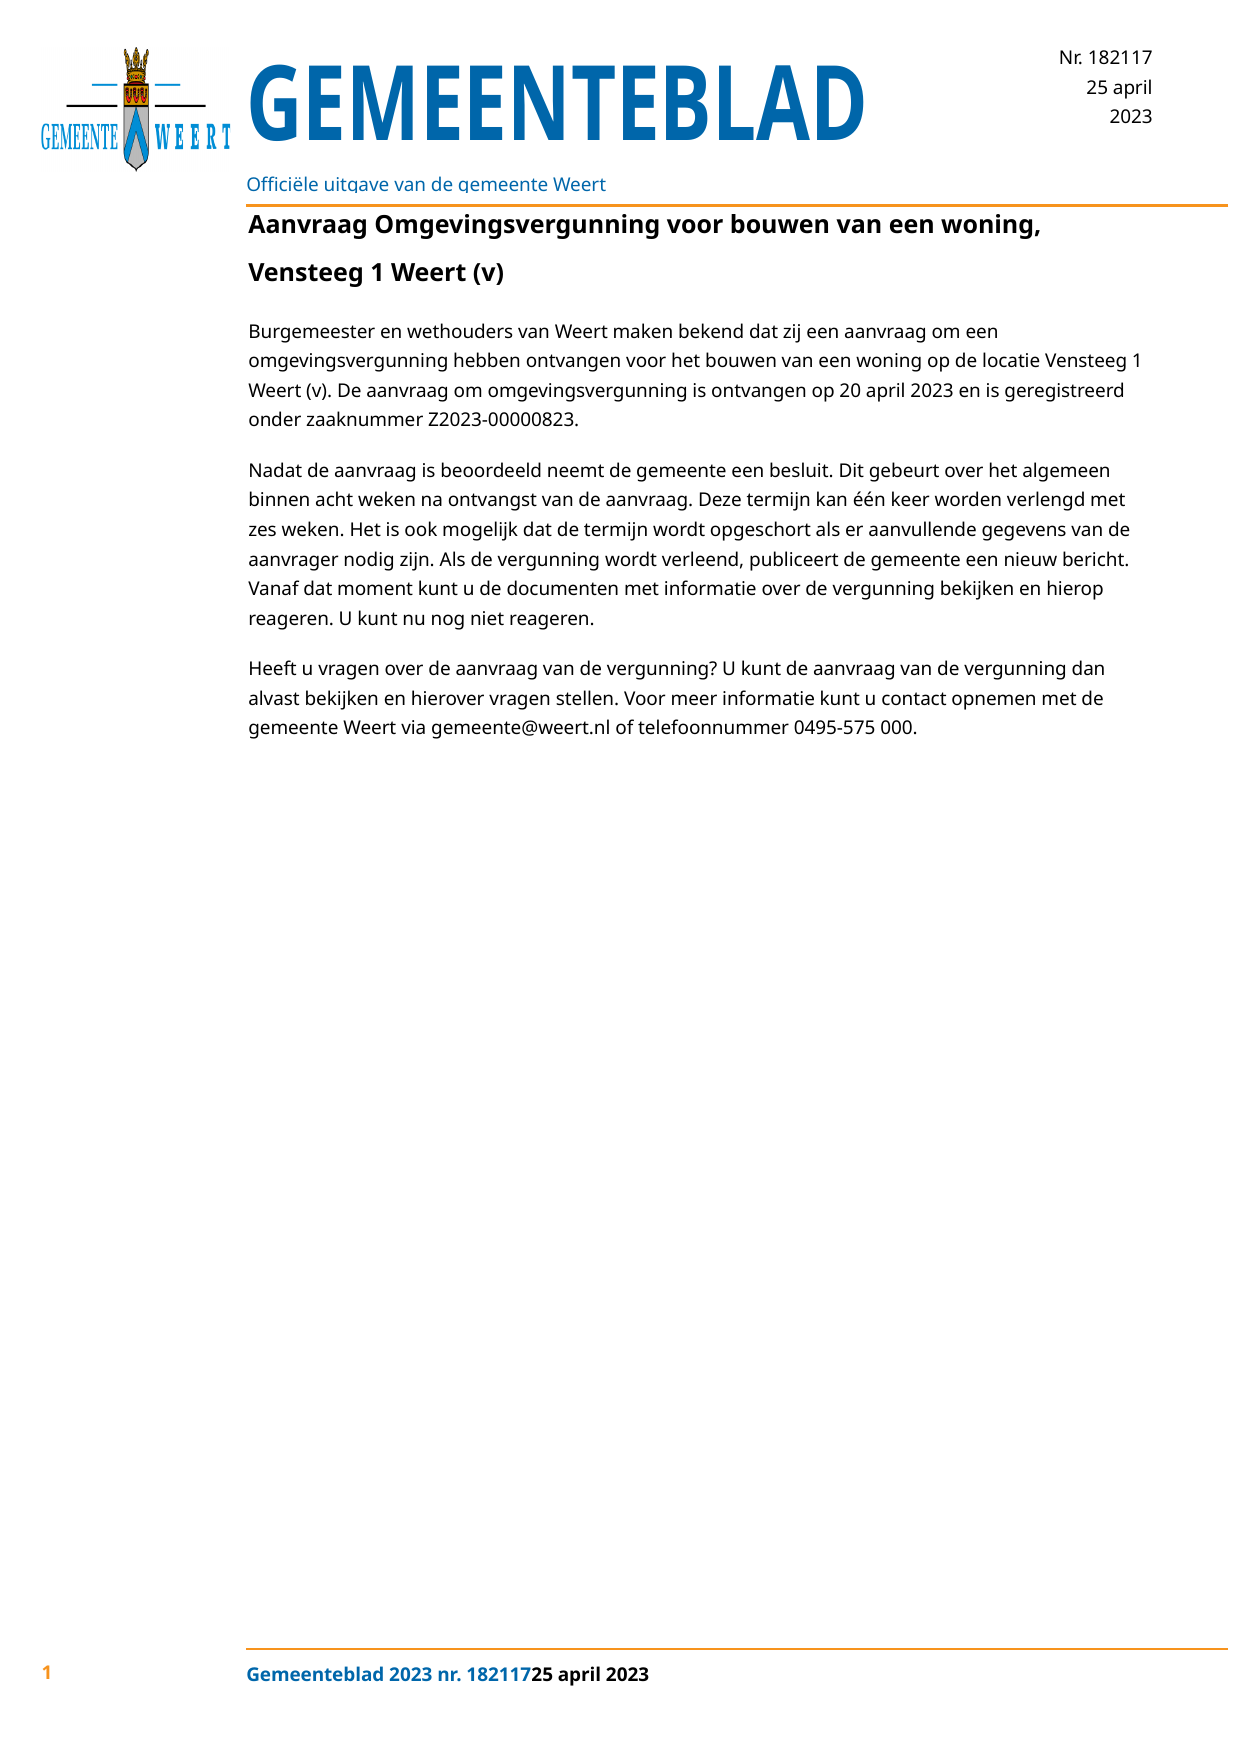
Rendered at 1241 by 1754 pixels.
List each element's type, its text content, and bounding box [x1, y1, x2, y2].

text Nadat de aanvraag is beoordeeld neemt de gemeente een besluit. Dit gebeurt over het algemeen binnen acht weken na ontvangst van de aanvraag. Deze termijn kan één keer worden verlengd met zes weken. Het is ook mogelijk dat de termijn wordt opgeschort als er aanvullende gegevens van de aanvrager nodig zijn. Als de vergunning wordt verleend, publiceert de gemeente een nieuw bericht. Vanaf dat moment kunt u de documenten met informatie over de vergunning bekijken en hierop reageren. U kunt nu nog niet reageren. [248, 457, 1152, 631]
text Heeft u vragen over de aanvraag van de vergunning? U kunt de aanvraag van de vergunning dan alvast bekijken en hierover vragen stellen. Voor meer informatie kunt u contact opnemen met de gemeente Weert via gemeente@weert.nl of telefoonnummer 0495-575 000. [248, 655, 1152, 740]
text Aanvraag Omgevingsvergunning voor bouwen van een woning, Vensteeg 1 Weert (v) [248, 207, 1152, 288]
text Burgemeester en wethouders van Weert maken bekend dat zij een aanvraag om een omgevingsvergunning hebben ontvangen voor het bouwen van een woning op de locatie Vensteeg 1 Weert (v). De aanvraag om omgevingsvergunning is ontvangen op 20 april 2023 en is geregistreerd onder zaaknummer Z2023-00000823. [248, 318, 1152, 432]
picture [41, 47, 231, 172]
